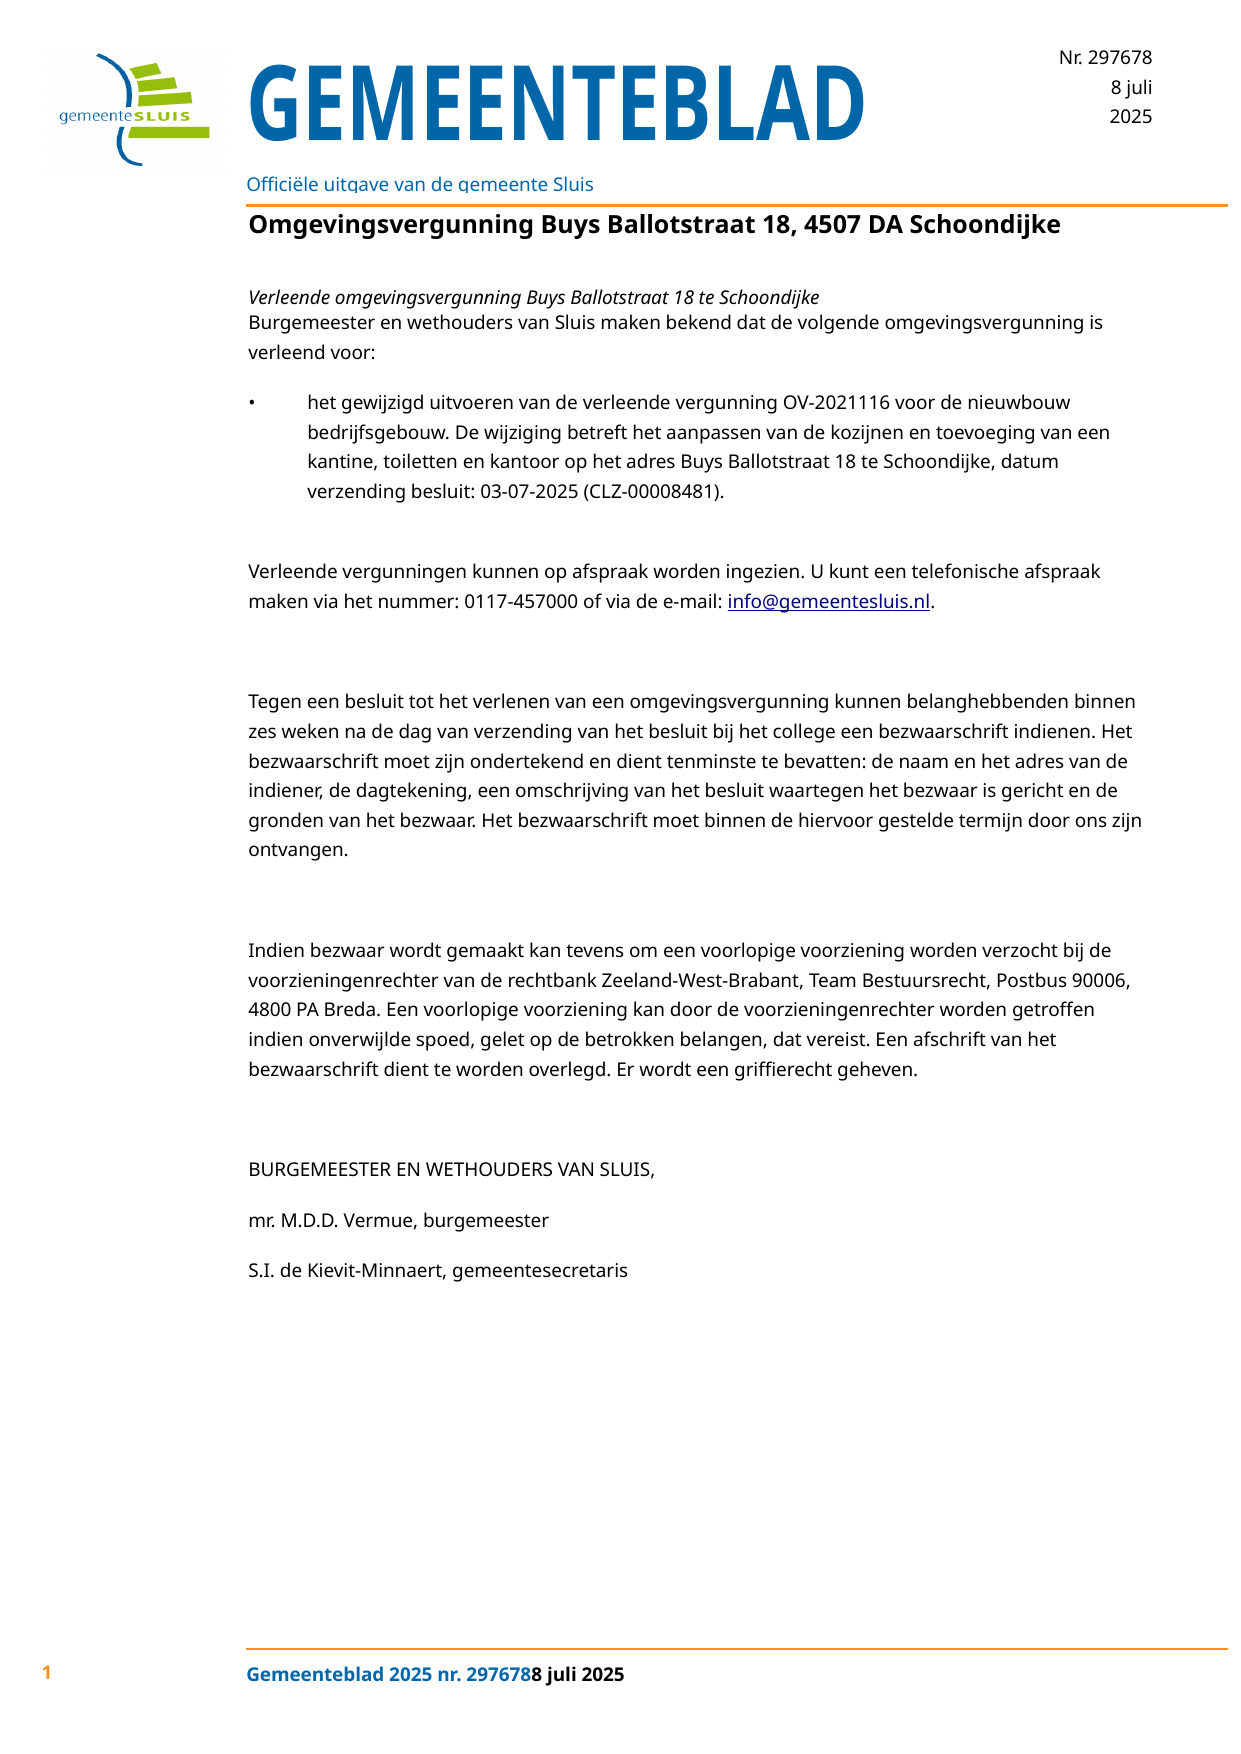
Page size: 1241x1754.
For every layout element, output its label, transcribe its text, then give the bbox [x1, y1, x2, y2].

text Burgemeester en wethouders van Sluis maken bekend dat de volgende omgevingsvergunning is verleend voor: [248, 309, 1152, 365]
text Tegen een besluit tot het verlenen van een omgevingsvergunning kunnen belanghebbenden binnen zes weken na de dag van verzending van het besluit bij het college een bezwaarschrift indienen. Het bezwaarschrift moet zijn ondertekend en dient tenminste te bevatten: de naam en het adres van de indiener, de dagtekening, een omschrijving van het besluit waartegen het bezwaar is gericht en de gronden van het bezwaar. Het bezwaarschrift moet binnen de hiervoor gestelde termijn door ons zijn ontvangen. [248, 689, 1152, 862]
text Verleende vergunningen kunnen op afspraak worden ingezien. U kunt een telefonische afspraak maken via het nummer: 0117-457000 of via de e-mail: info@gemeentesluis.nl. [248, 558, 1152, 614]
text mr. M.D.D. Vermue, burgemeester [248, 1207, 1152, 1233]
text Indien bezwaar wordt gemaakt kan tevens om een voorlopige voorziening worden verzocht bij de voorzieningenrechter van de rechtbank Zeeland-West-Brabant, Team Bestuursrecht, Postbus 90006, 4800 PA Breda. Een voorlopige voorziening kan door de voorzieningenrechter worden getroffen indien onverwijlde spoed, gelet op de betrokken belangen, dat vereist. Een afschrift van het bezwaarschrift dient te worden overlegd. Er wordt een griffierecht geheven. [248, 937, 1152, 1082]
list het gewijzigd uitvoeren van de verleende vergunning OV-2021116 voor de nieuwbouw bedrijfsgebouw. De wijziging betreft het aanpassen van de kozijnen en toevoeging van een kantine, toiletten en kantoor op het adres Buys Ballotstraat 18 te Schoondijke, datum verzending besluit: 03-07-2025 (CLZ-00008481). [248, 389, 1152, 504]
text S.I. de Kievit-Minnaert, gemeentesecretaris [248, 1257, 1152, 1283]
text BURGEMEESTER EN WETHOUDERS VAN SLUIS, [248, 1157, 1152, 1182]
text Omgevingsvergunning Buys Ballotstraat 18, 4507 DA Schoondijke [248, 207, 1152, 241]
text Verleende omgevingsvergunning Buys Ballotstraat 18 te Schoondijke [248, 284, 1152, 309]
picture [41, 47, 231, 172]
